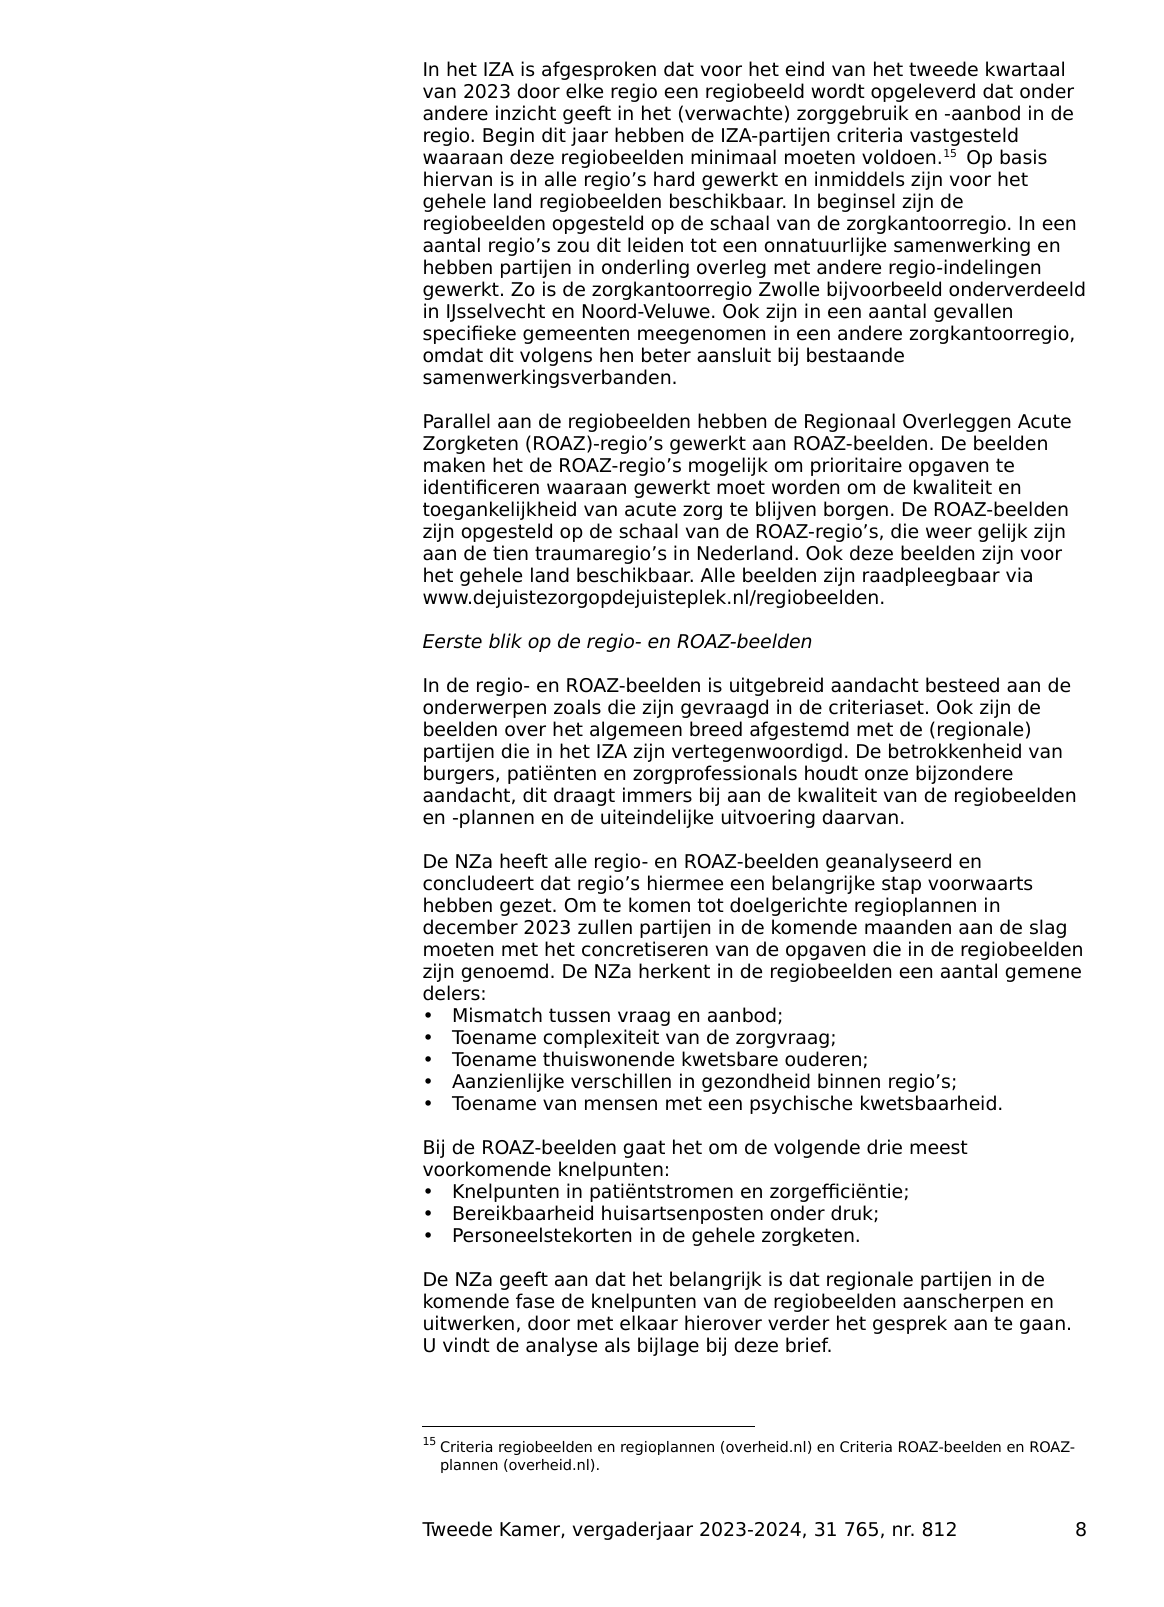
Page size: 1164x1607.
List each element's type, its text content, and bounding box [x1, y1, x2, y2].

text De NZa geeft aan dat het belangrijk is dat regionale partijen in de komende fase de knelpunten van de regiobeelden aanscherpen en uitwerken, door met elkaar hierover verder het gesprek aan te gaan. U vindt de analyse als bijlage bij deze brief. [422, 1269, 1087, 1357]
text • Knelpunten in patiëntstromen en zorgefficiëntie; [422, 1181, 1087, 1203]
text In de regio- en ROAZ-beelden is uitgebreid aandacht besteed aan de onderwerpen zoals die zijn gevraagd in de criteriaset. Ook zijn de beelden over het algemeen breed afgestemd met de (regionale) partijen die in het IZA zijn vertegenwoordigd. De betrokkenheid van burgers, patiënten en zorgprofessionals houdt onze bijzondere aandacht, dit draagt immers bij aan de kwaliteit van de regiobeelden en -plannen en de uiteindelijke uitvoering daarvan. [422, 675, 1087, 829]
text • Toename complexiteit van de zorgvraag; [422, 1027, 1087, 1049]
text De NZa heeft alle regio- en ROAZ-beelden geanalyseerd en concludeert dat regio’s hiermee een belangrijke stap voorwaarts hebben gezet. Om te komen tot doelgerichte regioplannen in december 2023 zullen partijen in de komende maanden aan de slag moeten met het concretiseren van de opgaven die in de regiobeelden zijn genoemd. De NZa herkent in de regiobeelden een aantal gemene delers: [422, 851, 1087, 1005]
text • Mismatch tussen vraag en aanbod; [422, 1005, 1087, 1027]
text Criteria regiobeelden en regioplannen (overheid.nl) en Criteria ROAZ-beelden en ROAZ-plannen (overheid.nl). [422, 1435, 1087, 1474]
text • Toename thuiswonende kwetsbare ouderen; [422, 1049, 1087, 1071]
text Bij de ROAZ-beelden gaat het om de volgende drie meest voorkomende knelpunten: [422, 1137, 1087, 1181]
text Parallel aan de regiobeelden hebben de Regionaal Overleggen Acute Zorgketen (ROAZ)-regio’s gewerkt aan ROAZ-beelden. De beelden maken het de ROAZ-regio’s mogelijk om prioritaire opgaven te identificeren waaraan gewerkt moet worden om de kwaliteit en toegankelijkheid van acute zorg te blijven borgen. De ROAZ-beelden zijn opgesteld op de schaal van de ROAZ-regio’s, die weer gelijk zijn aan de tien traumaregio’s in Nederland. Ook deze beelden zijn voor het gehele land beschikbaar. Alle beelden zijn raadpleegbaar via www.dejuistezorgopdejuisteplek.nl/regiobeelden. [422, 411, 1087, 609]
text • Personeelstekorten in de gehele zorgketen. [422, 1225, 1087, 1247]
text In het IZA is afgesproken dat voor het eind van het tweede kwartaal van 2023 door elke regio een regiobeeld wordt opgeleverd dat onder andere inzicht geeft in het (verwachte) zorggebruik en -aanbod in de regio. Begin dit jaar hebben de IZA-partijen criteria vastgesteld waaraan deze regiobeelden minimaal moeten voldoen. Op basis hiervan is in alle regio’s hard gewerkt en inmiddels zijn voor het gehele land regiobeelden beschikbaar. In beginsel zijn de regiobeelden opgesteld op de schaal van de zorgkantoorregio. In een aantal regio’s zou dit leiden tot een onnatuurlijke samenwerking en hebben partijen in onderling overleg met andere regio-indelingen gewerkt. Zo is de zorgkantoorregio Zwolle bijvoorbeeld onderverdeeld in IJsselvecht en Noord-Veluwe. Ook zijn in een aantal gevallen specifieke gemeenten meegenomen in een andere zorgkantoorregio, omdat dit volgens hen beter aansluit bij bestaande samenwerkingsverbanden. [422, 59, 1087, 389]
text • Aanzienlijke verschillen in gezondheid binnen regio’s; [422, 1071, 1087, 1093]
text • Bereikbaarheid huisartsenposten onder druk; [422, 1203, 1087, 1225]
subtitle Eerste blik op de regio- en ROAZ-beelden [422, 631, 1087, 653]
text • Toename van mensen met een psychische kwetsbaarheid. [422, 1093, 1087, 1115]
